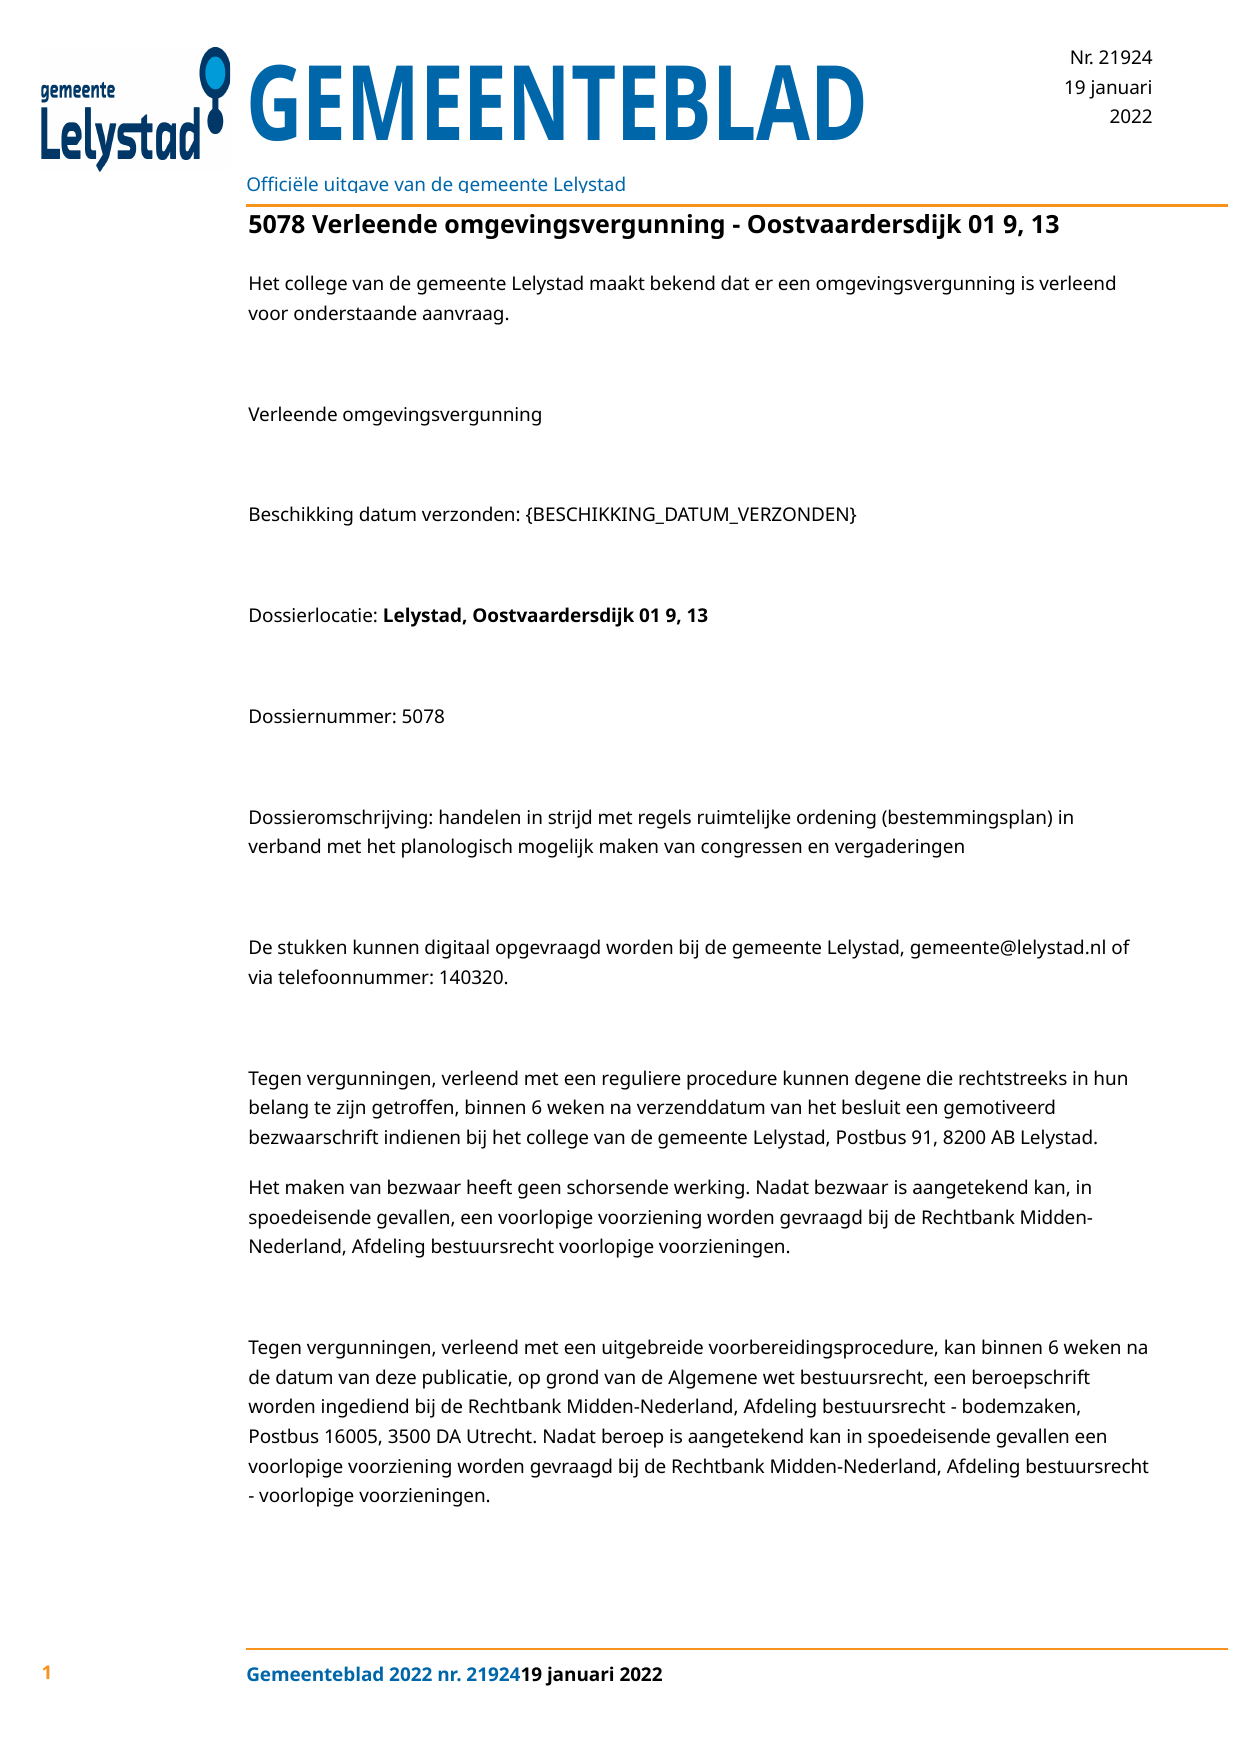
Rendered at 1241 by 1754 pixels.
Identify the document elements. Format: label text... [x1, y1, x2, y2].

text Tegen vergunningen, verleend met een reguliere procedure kunnen degene die rechtstreeks in hun belang te zijn getroffen, binnen 6 weken na verzenddatum van het besluit een gemotiveerd bezwaarschrift indienen bij het college van de gemeente Lelystad, Postbus 91, 8200 AB Lelystad. [248, 1065, 1152, 1150]
text Dossierlocatie: Lelystad, Oostvaardersdijk 01 9, 13 [248, 602, 1152, 628]
text Dossieromschrijving: handelen in strijd met regels ruimtelijke ordening (bestemmingsplan) in verband met het planologisch mogelijk maken van congressen en vergaderingen [248, 804, 1152, 859]
text Beschikking datum verzonden: {BESCHIKKING_DATUM_VERZONDEN} [248, 502, 1152, 527]
text Dossiernummer: 5078 [248, 703, 1152, 729]
picture [41, 47, 231, 172]
text De stukken kunnen digitaal opgevraagd worden bij de gemeente Lelystad, gemeente@lelystad.nl of via telefoonnummer: 140320. [248, 934, 1152, 990]
text Verleende omgevingsvergunning [248, 401, 1152, 426]
text 5078 Verleende omgevingsvergunning - Oostvaardersdijk 01 9, 13 [248, 207, 1152, 241]
text Tegen vergunningen, verleend met een uitgebreide voorbereidingsprocedure, kan binnen 6 weken na de datum van deze publicatie, op grond van de Algemene wet bestuursrecht, een beroepschrift worden ingediend bij de Rechtbank Midden-Nederland, Afdeling bestuursrecht - bodemzaken, Postbus 16005, 3500 DA Utrecht. Nadat beroep is aangetekend kan in spoedeisende gevallen een voorlopige voorziening worden gevraagd bij de Rechtbank Midden-Nederland, Afdeling bestuursrecht - voorlopige voorzieningen. [248, 1334, 1152, 1508]
text Het maken van bezwaar heeft geen schorsende werking. Nadat bezwaar is aangetekend kan, in spoedeisende gevallen, een voorlopige voorziening worden gevraagd bij de Rechtbank Midden-Nederland, Afdeling bestuursrecht voorlopige voorzieningen. [248, 1174, 1152, 1259]
text Het college van de gemeente Lelystad maakt bekend dat er een omgevingsvergunning is verleend voor onderstaande aanvraag. [248, 270, 1152, 326]
